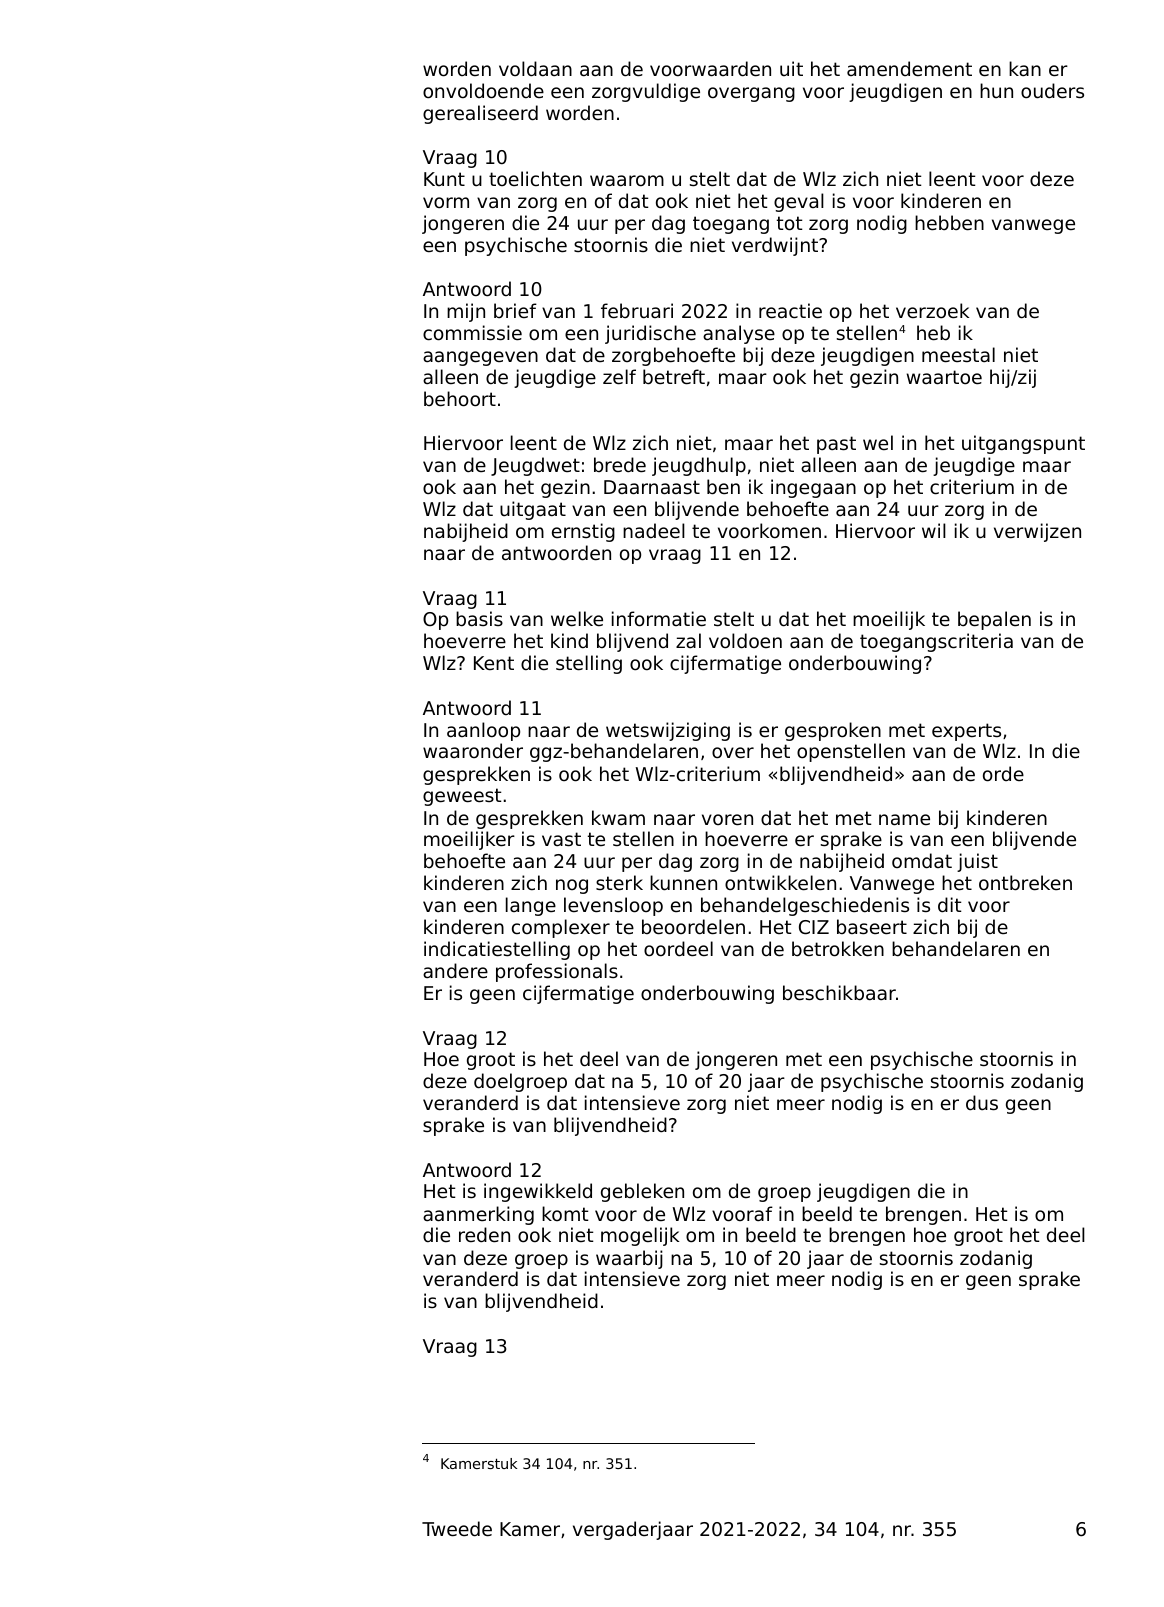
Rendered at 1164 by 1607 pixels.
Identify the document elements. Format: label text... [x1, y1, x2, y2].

text Vraag 10 [422, 147, 1087, 169]
text Er is geen cijfermatige onderbouwing beschikbaar. [422, 983, 1087, 1005]
text Op basis van welke informatie stelt u dat het moeilijk te bepalen is in hoeverre het kind blijvend zal voldoen aan de toegangscriteria van de Wlz? Kent die stelling ook cijfermatige onderbouwing? [422, 609, 1087, 675]
text Antwoord 12 [422, 1159, 1087, 1181]
text Kamerstuk 34 104, nr. 351. [422, 1452, 1087, 1474]
text Vraag 13 [422, 1336, 1087, 1357]
text Hoe groot is het deel van de jongeren met een psychische stoornis in deze doelgroep dat na 5, 10 of 20 jaar de psychische stoornis zodanig veranderd is dat intensieve zorg niet meer nodig is en er dus geen sprake is van blijvendheid? [422, 1049, 1087, 1137]
text Vraag 12 [422, 1027, 1087, 1049]
text Hiervoor leent de Wlz zich niet, maar het past wel in het uitgangspunt van de Jeugdwet: brede jeugdhulp, niet alleen aan de jeugdige maar ook aan het gezin. Daarnaast ben ik ingegaan op het criterium in de Wlz dat uitgaat van een blijvende behoefte aan 24 uur zorg in de nabijheid om ernstig nadeel te voorkomen. Hiervoor wil ik u verwijzen naar de antwoorden op vraag 11 en 12. [422, 433, 1087, 565]
text In de gesprekken kwam naar voren dat het met name bij kinderen moeilijker is vast te stellen in hoeverre er sprake is van een blijvende behoefte aan 24 uur per dag zorg in de nabijheid omdat juist kinderen zich nog sterk kunnen ontwikkelen. Vanwege het ontbreken van een lange levensloop en behandelgeschiedenis is dit voor kinderen complexer te beoordelen. Het CIZ baseert zich bij de indicatiestelling op het oordeel van de betrokken behandelaren en andere professionals. [422, 807, 1087, 983]
text Antwoord 11 [422, 697, 1087, 719]
text Het is ingewikkeld gebleken om de groep jeugdigen die in aanmerking komt voor de Wlz vooraf in beeld te brengen. Het is om die reden ook niet mogelijk om in beeld te brengen hoe groot het deel van deze groep is waarbij na 5, 10 of 20 jaar de stoornis zodanig veranderd is dat intensieve zorg niet meer nodig is en er geen sprake is van blijvendheid. [422, 1181, 1087, 1313]
text In aanloop naar de wetswijziging is er gesproken met experts, waaronder ggz-behandelaren, over het openstellen van de Wlz. In die gesprekken is ook het Wlz-criterium «blijvendheid» aan de orde geweest. [422, 719, 1087, 807]
text Vraag 11 [422, 587, 1087, 609]
text worden voldaan aan de voorwaarden uit het amendement en kan er onvoldoende een zorgvuldige overgang voor jeugdigen en hun ouders gerealiseerd worden. [422, 59, 1087, 125]
text Kunt u toelichten waarom u stelt dat de Wlz zich niet leent voor deze vorm van zorg en of dat ook niet het geval is voor kinderen en jongeren die 24 uur per dag toegang tot zorg nodig hebben vanwege een psychische stoornis die niet verdwijnt? [422, 169, 1087, 257]
text Antwoord 10 [422, 279, 1087, 301]
text In mijn brief van 1 februari 2022 in reactie op het verzoek van de commissie om een juridische analyse op te stellen heb ik aangegeven dat de zorgbehoefte bij deze jeugdigen meestal niet alleen de jeugdige zelf betreft, maar ook het gezin waartoe hij/zij behoort. [422, 301, 1087, 411]
